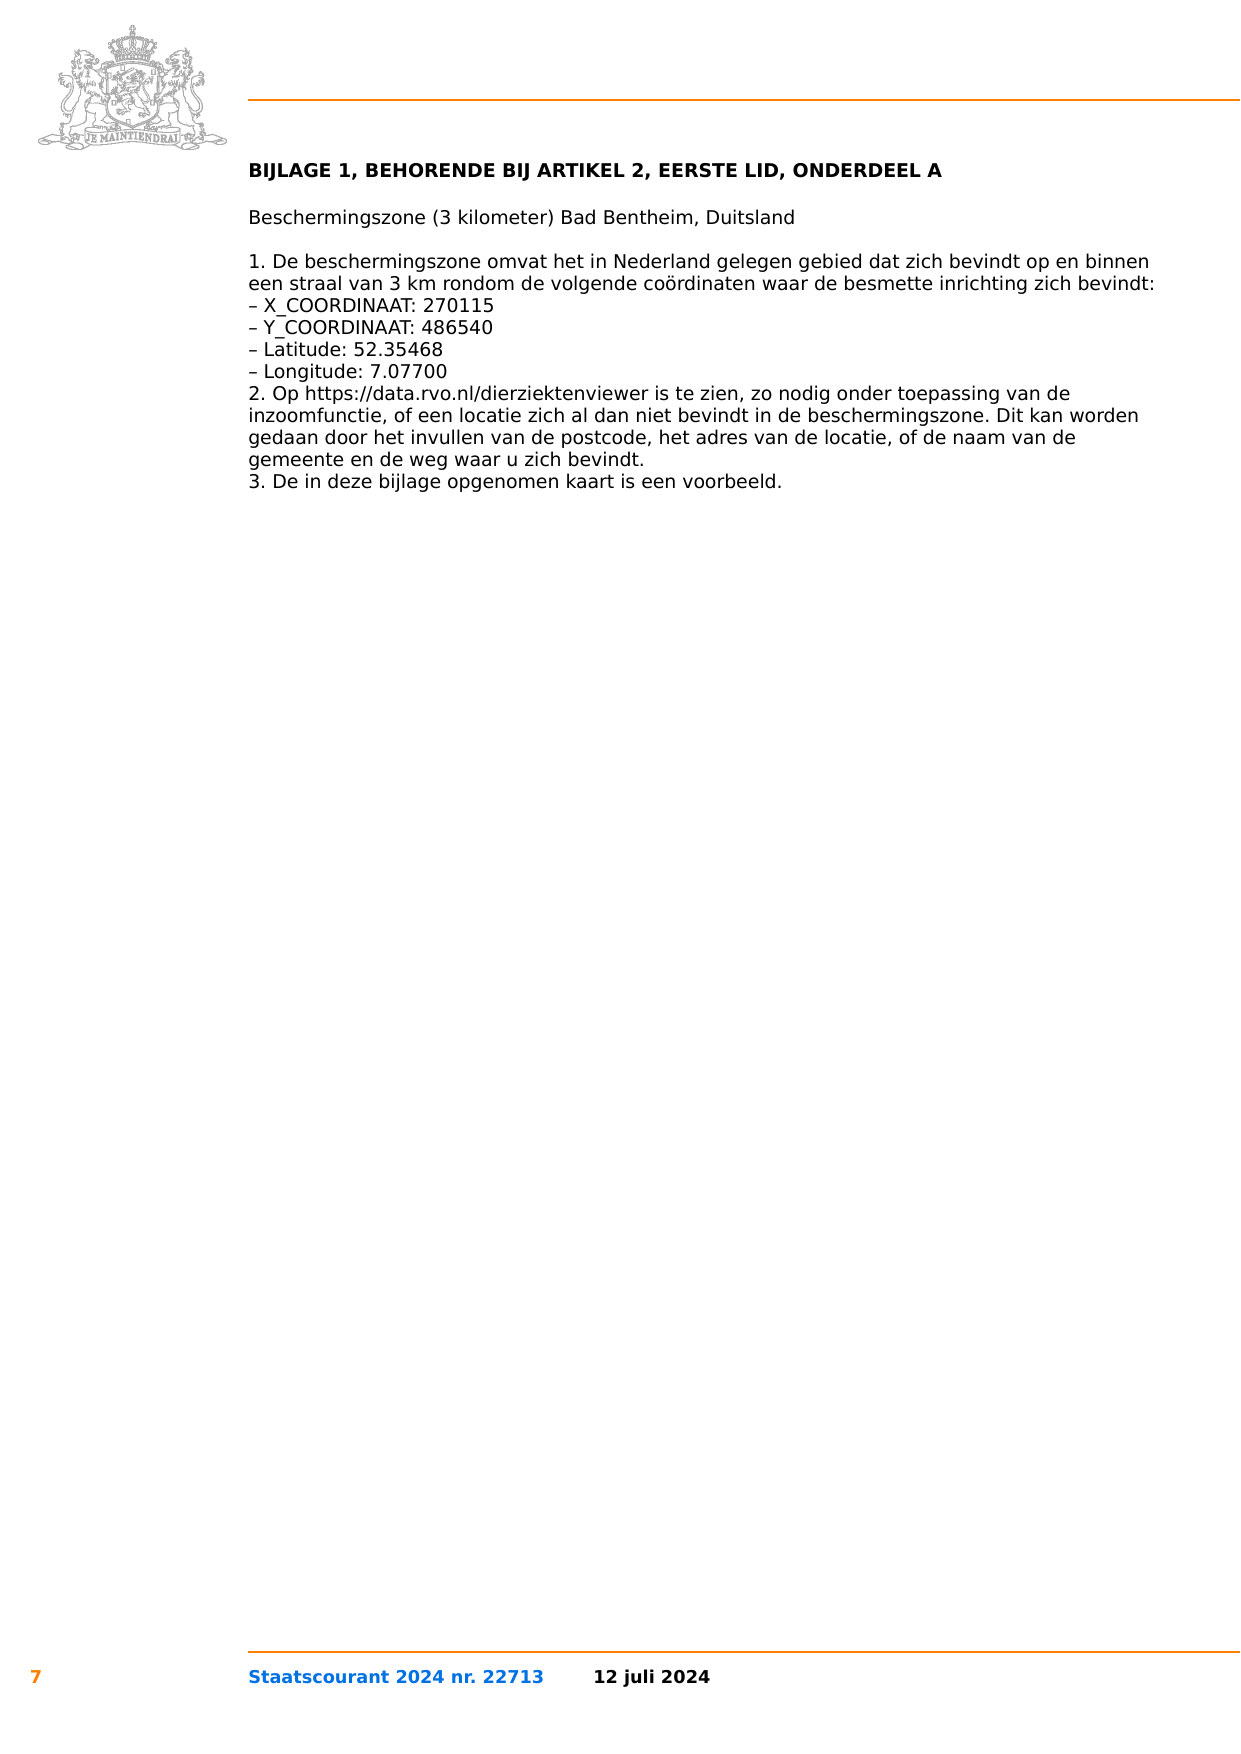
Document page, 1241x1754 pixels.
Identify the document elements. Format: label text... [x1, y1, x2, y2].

text 3. De in deze bijlage opgenomen kaart is een voorbeeld. [248, 471, 1163, 492]
text – Latitude: 52.35468 [248, 339, 1163, 361]
subtitle BIJLAGE 1, BEHORENDE BIJ ARTIKEL 2, EERSTE LID, ONDERDEEL A [248, 160, 1163, 182]
text 2. Op https://data.rvo.nl/dierziektenviewer is te zien, zo nodig onder toepassing van de inzoomfunctie, of een locatie zich al dan niet bevindt in de beschermingszone. Dit kan worden gedaan door het invullen van de postcode, het adres van de locatie, of de naam van de gemeente en de weg waar u zich bevindt. [248, 383, 1163, 471]
text – Y_COORDINAAT: 486540 [248, 317, 1163, 339]
text 1. De beschermingszone omvat het in Nederland gelegen gebied dat zich bevindt op en binnen een straal van 3 km rondom de volgende coördinaten waar de besmette inrichting zich bevindt: [248, 251, 1163, 295]
text – X_COORDINAAT: 270115 [248, 295, 1163, 317]
text Beschermingszone (3 kilometer) Bad Bentheim, Duitsland [248, 207, 1163, 229]
picture [38, 25, 227, 150]
text – Longitude: 7.07700 [248, 361, 1163, 383]
